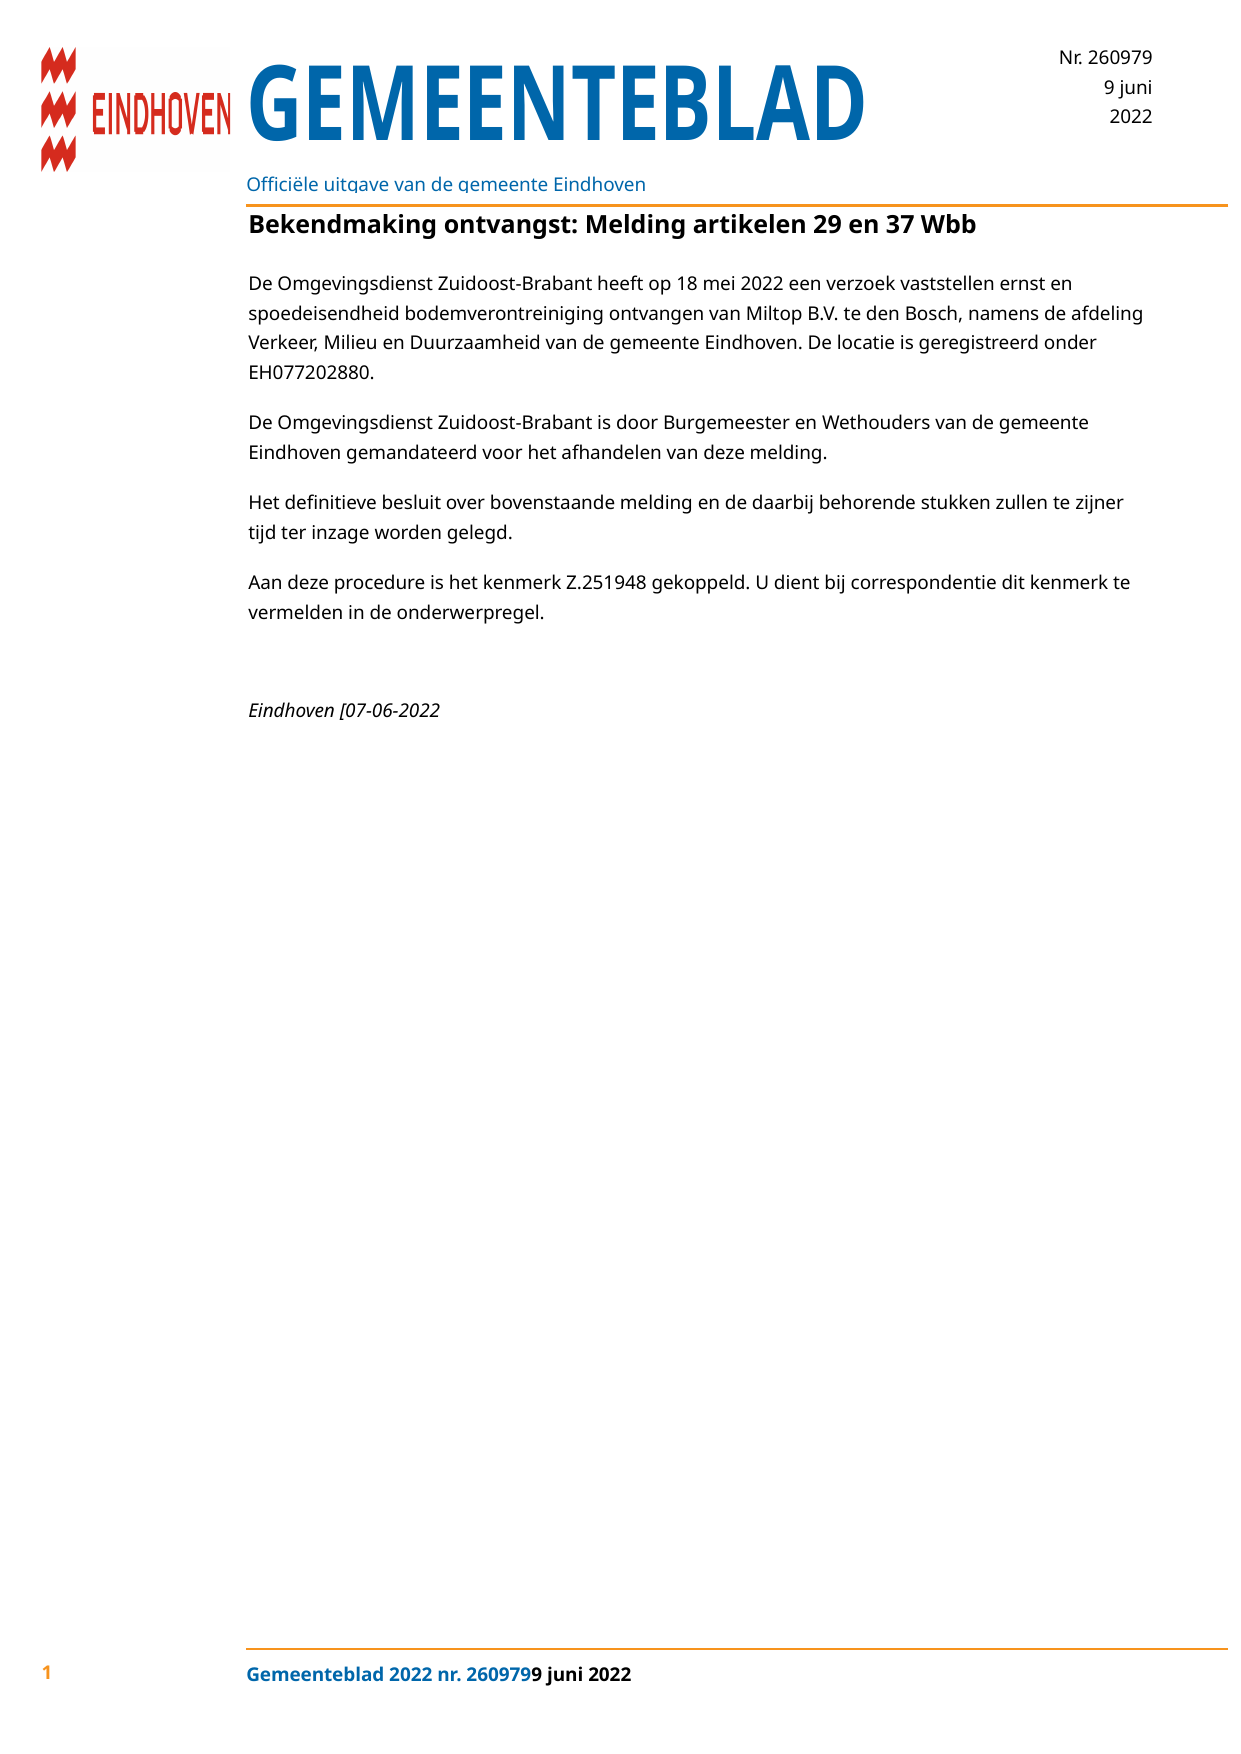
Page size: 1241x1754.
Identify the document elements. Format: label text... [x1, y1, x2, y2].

text De Omgevingsdienst Zuidoost-Brabant heeft op 18 mei 2022 een verzoek vaststellen ernst en spoedeisendheid bodemverontreiniging ontvangen van Miltop B.V. te den Bosch, namens de afdeling Verkeer, Milieu en Duurzaamheid van de gemeente Eindhoven. De locatie is geregistreerd onder EH077202880. [248, 270, 1152, 385]
text Eindhoven [07-06-2022 [248, 697, 1152, 723]
text Aan deze procedure is het kenmerk Z.251948 gekoppeld. U dient bij correspondentie dit kenmerk te vermelden in de onderwerpregel. [248, 569, 1152, 625]
text Het definitieve besluit over bovenstaande melding en de daarbij behorende stukken zullen te zijner tijd ter inzage worden gelegd. [248, 489, 1152, 545]
text Bekendmaking ontvangst: Melding artikelen 29 en 37 Wbb [248, 207, 1152, 241]
text De Omgevingsdienst Zuidoost-Brabant is door Burgemeester en Wethouders van de gemeente Eindhoven gemandateerd voor het afhandelen van deze melding. [248, 409, 1152, 465]
picture [41, 47, 231, 172]
